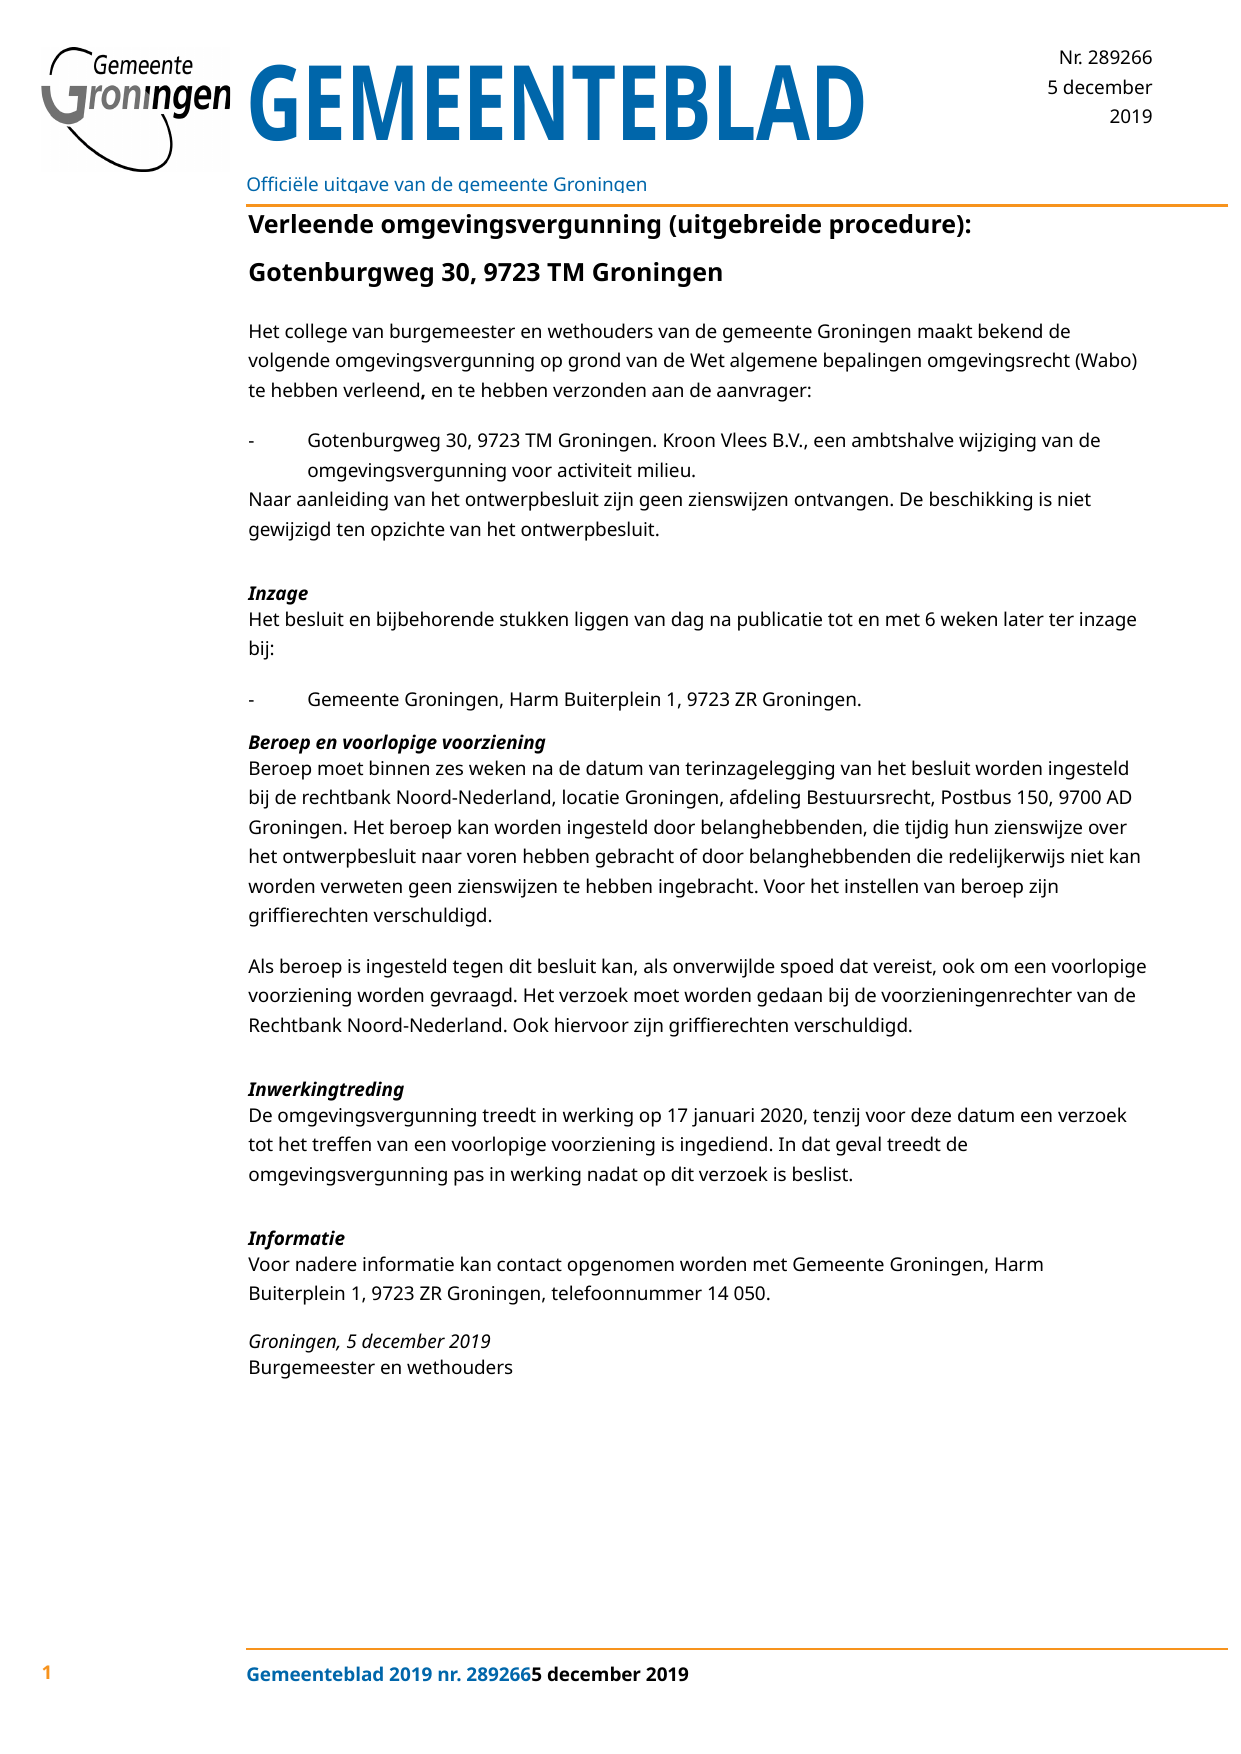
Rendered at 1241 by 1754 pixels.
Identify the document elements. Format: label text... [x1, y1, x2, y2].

text Burgemeester en wethouders [248, 1354, 1152, 1380]
text Beroep moet binnen zes weken na de datum van terinzagelegging van het besluit worden ingesteld bij de rechtbank Noord-Nederland, locatie Groningen, afdeling Bestuursrecht, Postbus 150, 9700 AD Groningen. Het beroep kan worden ingesteld door belanghebbenden, die tijdig hun zienswijze over het ontwerpbesluit naar voren hebben gebracht of door belanghebbenden die redelijkerwijs niet kan worden verweten geen zienswijzen te hebben ingebracht. Voor het instellen van beroep zijn griffierechten verschuldigd. [248, 755, 1152, 928]
list Gemeente Groningen, Harm Buiterplein 1, 9723 ZR Groningen. [248, 686, 1152, 712]
text Als beroep is ingesteld tegen dit besluit kan, als onverwijlde spoed dat vereist, ook om een voorlopige voorziening worden gevraagd. Het verzoek moet worden gedaan bij de voorzieningenrechter van de Rechtbank Noord-Nederland. Ook hiervoor zijn griffierechten verschuldigd. [248, 953, 1152, 1038]
text Inwerkingtreding [248, 1076, 1152, 1102]
text Inzage [248, 580, 1152, 606]
text Verleende omgevingsvergunning (uitgebreide procedure): Gotenburgweg 30, 9723 TM Groningen [248, 207, 1152, 288]
text Het besluit en bijbehorende stukken liggen van dag na publicatie tot en met 6 weken later ter inzage bij: [248, 606, 1152, 661]
text Groningen, 5 december 2019 [248, 1328, 1152, 1354]
picture [41, 47, 231, 172]
text De omgevingsvergunning treedt in werking op 17 januari 2020, tenzij voor deze datum een verzoek tot het treffen van een voorlopige voorziening is ingediend. In dat geval treedt de omgevingsvergunning pas in werking nadat op dit verzoek is beslist. [248, 1102, 1152, 1187]
text Informatie [248, 1225, 1152, 1251]
text Voor nadere informatie kan contact opgenomen worden met Gemeente Groningen, Harm Buiterplein 1, 9723 ZR Groningen, telefoonnummer 14 050. [248, 1251, 1152, 1306]
list Gotenburgweg 30, 9723 TM Groningen. Kroon Vlees B.V., een ambtshalve wijziging van de omgevingsvergunning voor activiteit milieu. [248, 427, 1152, 483]
text Naar aanleiding van het ontwerpbesluit zijn geen zienswijzen ontvangen. De beschikking is niet gewijzigd ten opzichte van het ontwerpbesluit. [248, 487, 1152, 542]
text Het college van burgemeester en wethouders van de gemeente Groningen maakt bekend de volgende omgevingsvergunning op grond van de Wet algemene bepalingen omgevingsrecht (Wabo) te hebben verleend, en te hebben verzonden aan de aanvrager: [248, 318, 1152, 403]
text Beroep en voorlopige voorziening [248, 729, 1152, 755]
